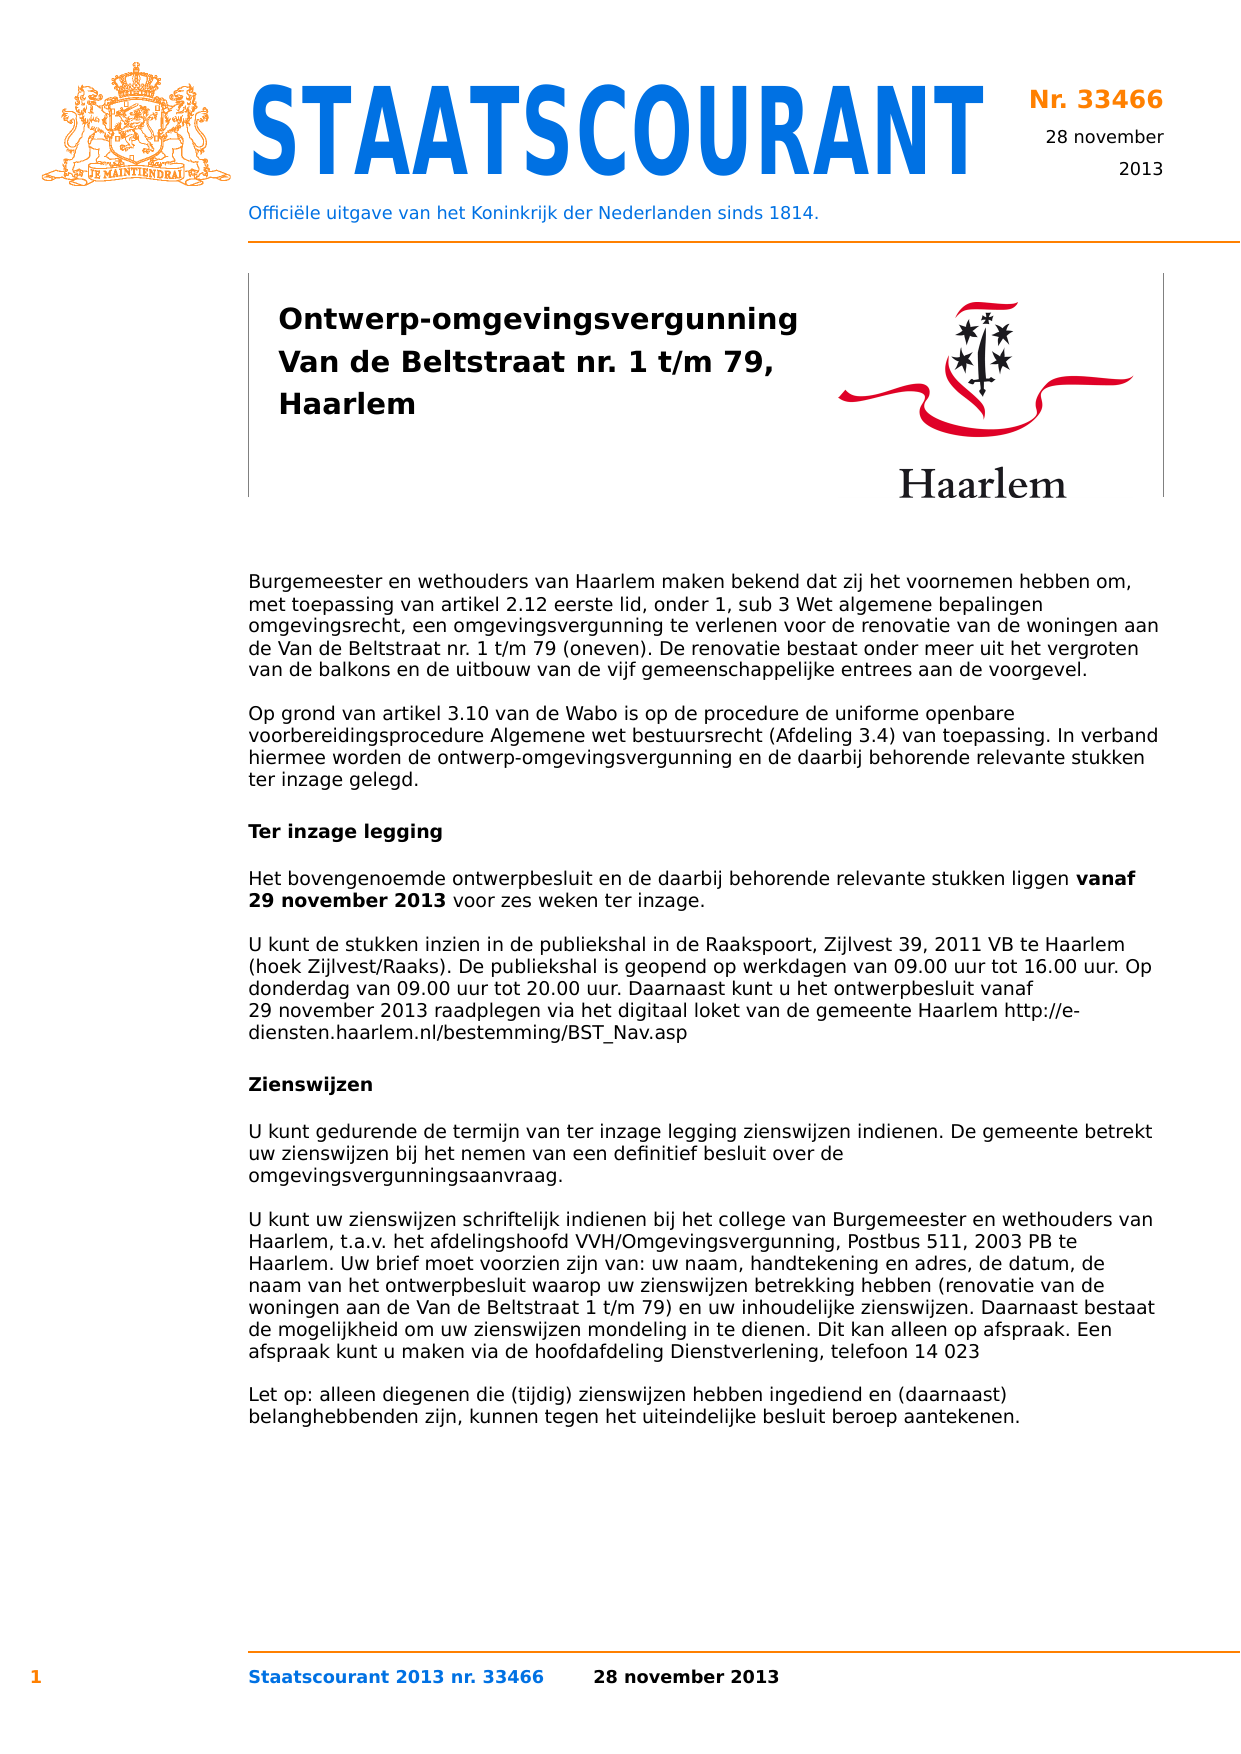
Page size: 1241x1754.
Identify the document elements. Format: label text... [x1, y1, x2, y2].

picture [838, 302, 1134, 498]
text Burgemeester en wethouders van Haarlem maken bekend dat zij het voornemen hebben om, met toepassing van artikel 2.12 eerste lid, onder 1, sub 3 Wet algemene bepalingen omgevingsrecht, een omgevingsvergunning te verlenen voor de renovatie van de woningen aan de Van de Beltstraat nr. 1 t/m 79 (oneven). De renovatie bestaat onder meer uit het vergroten van de balkons en de uitbouw van de vijf gemeenschappelijke entrees aan de voorgevel. [248, 571, 1163, 681]
subtitle Ter inzage legging [248, 821, 1163, 843]
picture [41, 62, 231, 186]
table_header Nr. 33466 [998, 62, 1240, 121]
text Op grond van artikel 3.10 van de Wabo is op de procedure de uniforme openbare voorbereidingsprocedure Algemene wet bestuursrecht (Afdeling 3.4) van toepassing. In verband hiermee worden de ontwerp-omgevingsvergunning en de daarbij behorende relevante stukken ter inzage gelegd. [248, 703, 1163, 791]
table_cell Officiële uitgave van het Koninkrijk der Nederlanden sinds 1814. [248, 203, 1240, 241]
table_header [25, 62, 248, 241]
text U kunt uw zienswijzen schriftelijk indienen bij het college van Burgemeester en wethouders van Haarlem, t.a.v. het afdelingshoofd VVH/Omgevingsvergunning, Postbus 511, 2003 PB te Haarlem. Uw brief moet voorzien zijn van: uw naam, handtekening en adres, de datum, de naam van het ontwerpbesluit waarop uw zienswijzen betrekking hebben (renovatie van de woningen aan de Van de Beltstraat 1 t/m 79) en uw inhoudelijke zienswijzen. Daarnaast bestaat de mogelijkheid om uw zienswijzen mondeling in te dienen. Dit kan alleen op afspraak. Een afspraak kunt u maken via de hoofdafdeling Dienstverlening, telefoon 14 023 [248, 1209, 1163, 1362]
text U kunt de stukken inzien in de publiekshal in de Raakspoort, Zijlvest 39, 2011 VB te Haarlem (hoek Zijlvest/Raaks). De publiekshal is geopend op werkdagen van 09.00 uur tot 16.00 uur. Op donderdag van 09.00 uur tot 20.00 uur. Daarnaast kunt u het ontwerpbesluit vanaf 29 november 2013 raadplegen via het digitaal loket van de gemeente Haarlem http://e-diensten.haarlem.nl/bestemming/BST_Nav.asp [248, 934, 1163, 1044]
text Het bovengenoemde ontwerpbesluit en de daarbij behorende relevante stukken liggen vanaf 29 november 2013 voor zes weken ter inzage. [248, 868, 1163, 912]
text Let op: alleen diegenen die (tijdig) zienswijzen hebben ingediend en (daarnaast) belanghebbenden zijn, kunnen tegen het uiteindelijke besluit beroep aantekenen. [248, 1384, 1163, 1428]
table_cell 2013 [998, 153, 1240, 203]
table_cell 28 november [998, 121, 1240, 153]
text U kunt gedurende de termijn van ter inzage legging zienswijzen indienen. De gemeente betrekt uw zienswijzen bij het nemen van een definitief besluit over de omgevingsvergunningsaanvraag. [248, 1121, 1163, 1187]
subtitle Zienswijzen [248, 1074, 1163, 1096]
table_header STAATSCOURANT [248, 62, 998, 203]
subtitle Ontwerp-omgevingsvergunning Van de Beltstraat nr. 1 t/m 79, Haarlem [249, 273, 1163, 497]
